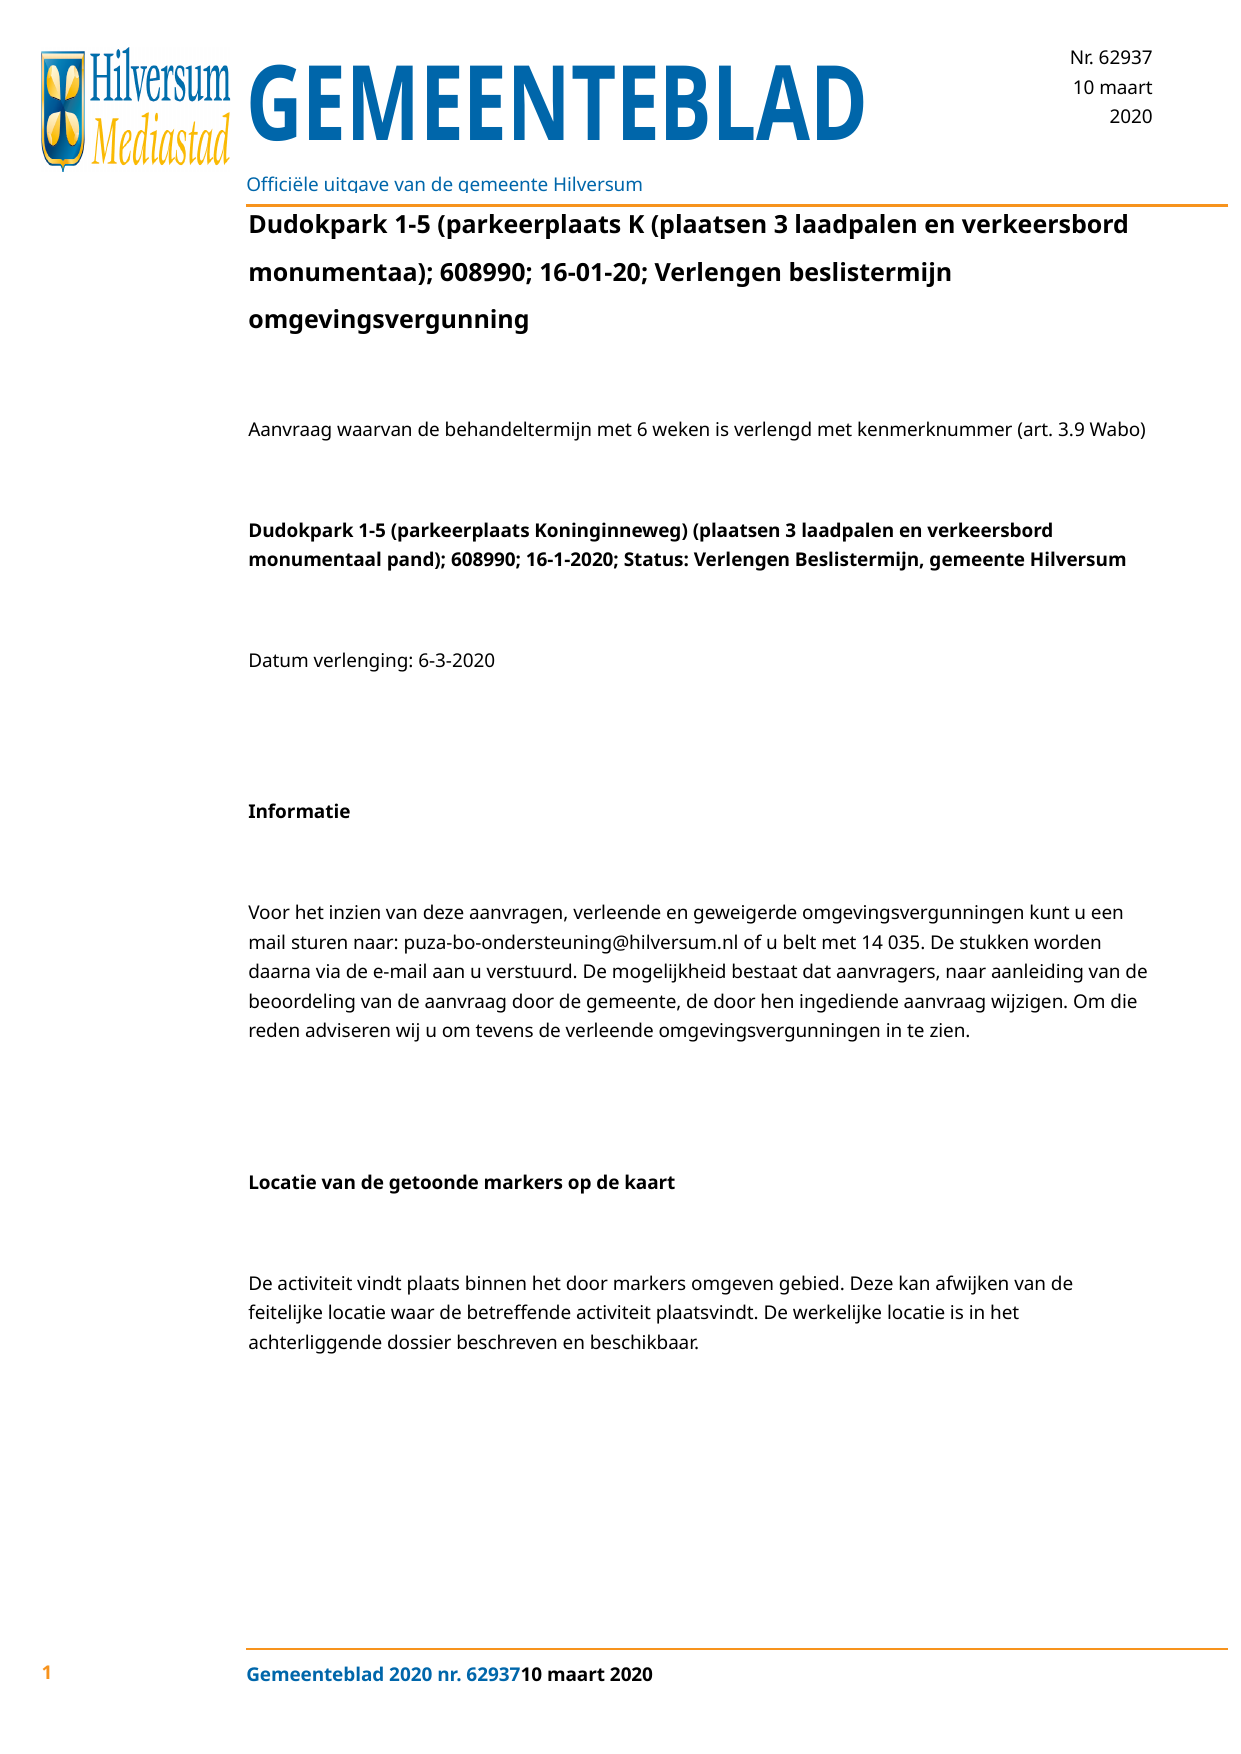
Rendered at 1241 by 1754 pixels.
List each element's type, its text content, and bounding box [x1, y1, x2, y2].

text Aanvraag waarvan de behandeltermijn met 6 weken is verlengd met kenmerknummer (art. 3.9 Wabo) [248, 416, 1152, 442]
text Dudokpark 1-5 (parkeerplaats K (plaatsen 3 laadpalen en verkeersbord monumentaa); 608990; 16-01-20; Verlengen beslistermijn omgevingsvergunning [248, 207, 1152, 336]
text Datum verlenging: 6-3-2020 [248, 647, 1152, 673]
text De activiteit vindt plaats binnen het door markers omgeven gebied. Deze kan afwijken van de feitelijke locatie waar de betreffende activiteit plaatsvindt. De werkelijke locatie is in het achterliggende dossier beschreven en beschikbaar. [248, 1270, 1152, 1354]
text Informatie [248, 798, 1152, 824]
picture [41, 47, 231, 172]
text Dudokpark 1-5 (parkeerplaats Koninginneweg) (plaatsen 3 laadpalen en verkeersbord monumentaal pand); 608990; 16-1-2020; Status: Verlengen Beslistermijn, gemeente Hilversum [248, 517, 1152, 572]
text Voor het inzien van deze aanvragen, verleende en geweigerde omgevingsvergunningen kunt u een mail sturen naar: puza-bo-ondersteuning@hilversum.nl of u belt met 14 035. De stukken worden daarna via de e-mail aan u verstuurd. De mogelijkheid bestaat dat aanvragers, naar aanleiding van de beoordeling van de aanvraag door de gemeente, de door hen ingediende aanvraag wijzigen. Om die reden adviseren wij u om tevens de verleende omgevingsvergunningen in te zien. [248, 899, 1152, 1043]
text Locatie van de getoonde markers op de kaart [248, 1169, 1152, 1194]
